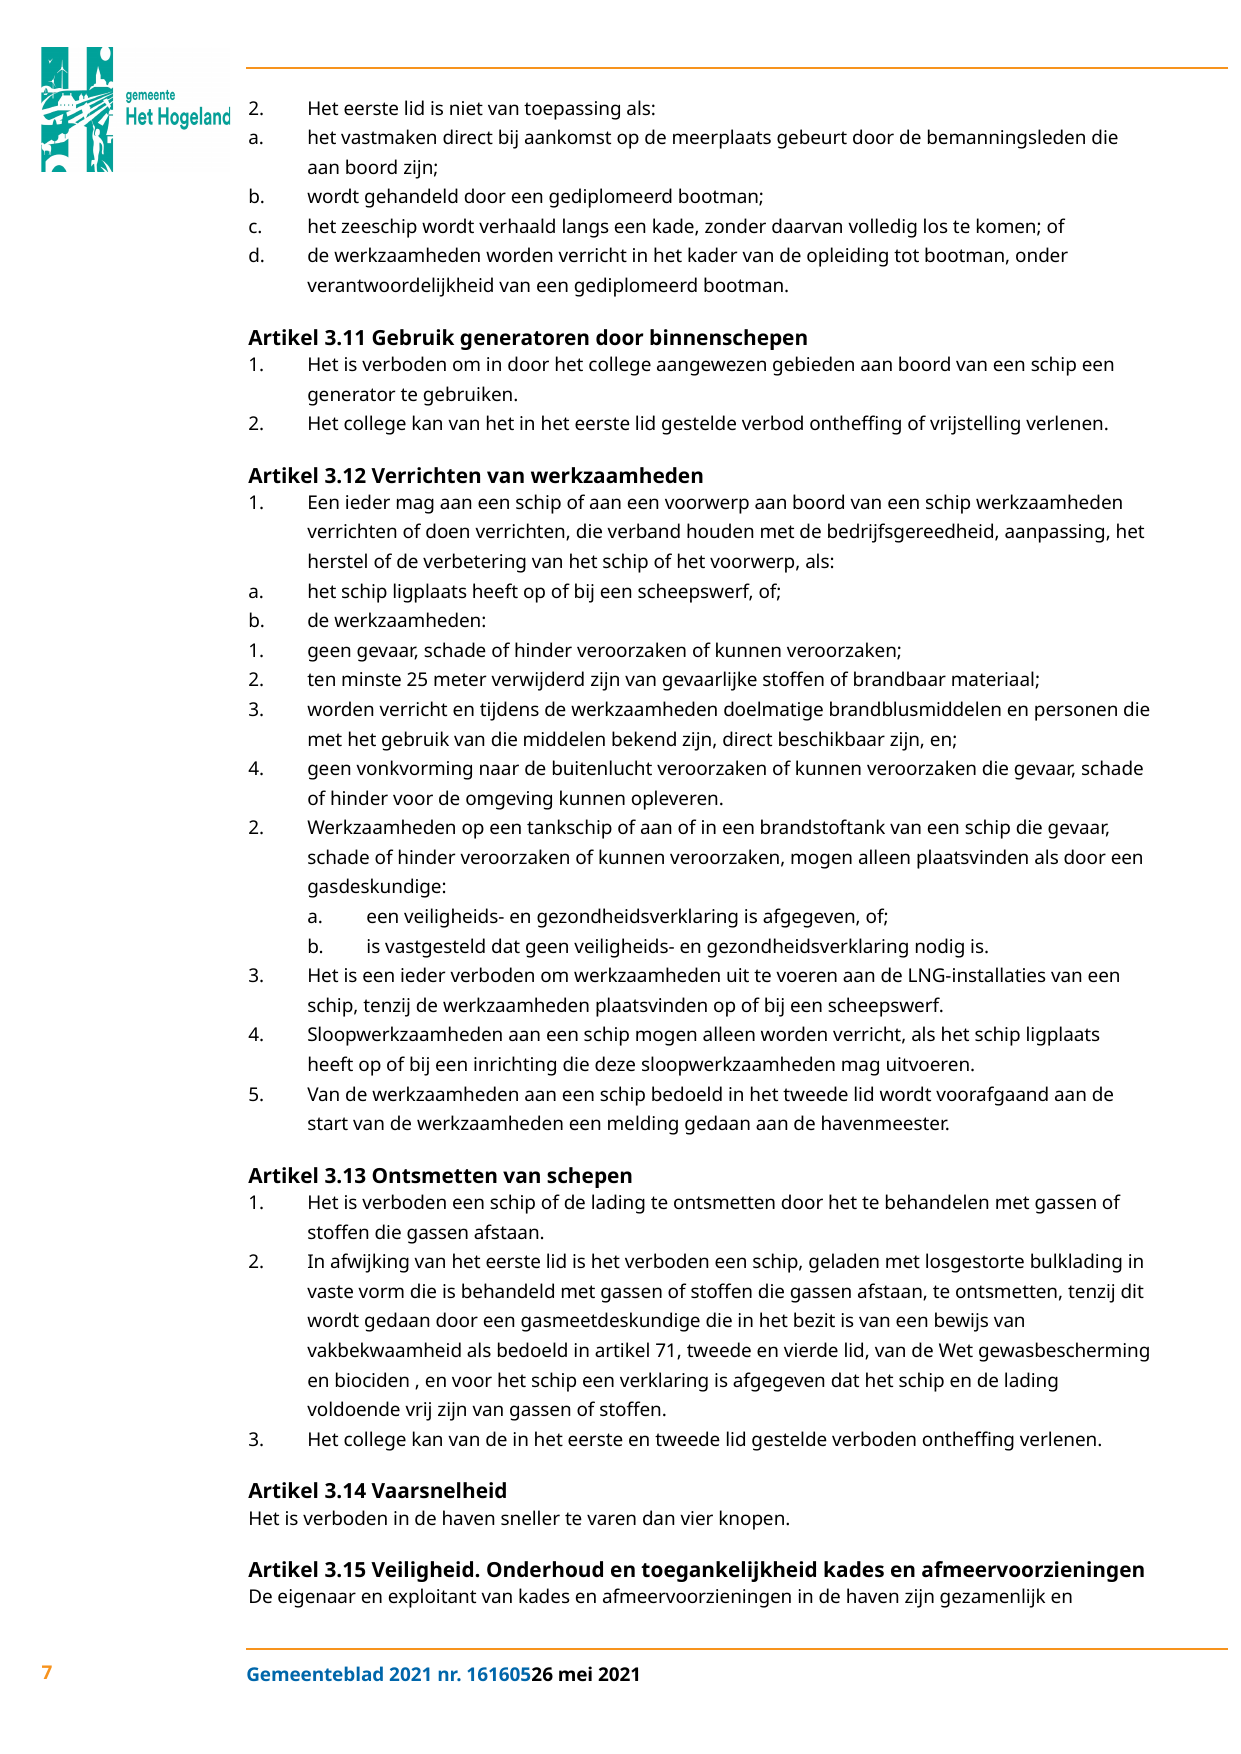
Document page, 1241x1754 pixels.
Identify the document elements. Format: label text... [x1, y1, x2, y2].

list het vastmaken direct bij aankomst op de meerplaats gebeurt door de bemanningsleden die aan boord zijn; [248, 124, 1152, 180]
text Artikel 3.13 Ontsmetten van schepen [248, 1161, 1152, 1189]
list Een ieder mag aan een schip of aan een voorwerp aan boord van een schip werkzaamheden verrichten of doen verrichten, die verband houden met de bedrijfsgereedheid, aanpassing, het herstel of de verbetering van het schip of het voorwerp, als: [248, 489, 1152, 574]
list Het college kan van het in het eerste lid gestelde verbod ontheffing of vrijstelling verlenen. [248, 410, 1152, 436]
list worden verricht en tijdens de werkzaamheden doelmatige brandblusmiddelen en personen die met het gebruik van die middelen bekend zijn, direct beschikbaar zijn, en; [248, 696, 1152, 752]
text Artikel 3.14 Vaarsnelheid [248, 1476, 1152, 1505]
picture [41, 47, 231, 172]
list het schip ligplaats heeft op of bij een scheepswerf, of; [248, 578, 1152, 604]
text Artikel 3.11 Gebruik generatoren door binnenschepen [248, 323, 1152, 351]
list Sloopwerkzaamheden aan een schip mogen alleen worden verricht, als het schip ligplaats heeft op of bij een inrichting die deze sloopwerkzaamheden mag uitvoeren. [248, 1022, 1152, 1077]
list Van de werkzaamheden aan een schip bedoeld in het tweede lid wordt voorafgaand aan de start van de werkzaamheden een melding gedaan aan de havenmeester. [248, 1081, 1152, 1136]
text Artikel 3.15 Veiligheid. Onderhoud en toegankelijkheid kades en afmeervoorzieningen [248, 1555, 1152, 1584]
list ten minste 25 meter verwijderd zijn van gevaarlijke stoffen of brandbaar materiaal; [248, 667, 1152, 692]
list de werkzaamheden: [248, 607, 1152, 633]
text Het is verboden in de haven sneller te varen dan vier knopen. [248, 1505, 1152, 1531]
list de werkzaamheden worden verricht in het kader van de opleiding tot bootman, onder verantwoordelijkheid van een gediplomeerd bootman. [248, 243, 1152, 298]
list wordt gehandeld door een gediplomeerd bootman; [248, 183, 1152, 209]
list geen vonkvorming naar de buitenlucht veroorzaken of kunnen veroorzaken die gevaar, schade of hinder voor de omgeving kunnen opleveren. [248, 755, 1152, 811]
list is vastgesteld dat geen veiligheids- en gezondheidsverklaring nodig is. [307, 933, 1152, 959]
list Het eerste lid is niet van toepassing als: [248, 95, 1152, 121]
list een veiligheids- en gezondheidsverklaring is afgegeven, of; [307, 903, 1152, 929]
text Artikel 3.12 Verrichten van werkzaamheden [248, 461, 1152, 489]
list Het is verboden om in door het college aangewezen gebieden aan boord van een schip een generator te gebruiken. [248, 351, 1152, 406]
list Het college kan van de in het eerste en tweede lid gestelde verboden ontheffing verlenen. [248, 1426, 1152, 1452]
list geen gevaar, schade of hinder veroorzaken of kunnen veroorzaken; [248, 637, 1152, 663]
text De eigenaar en exploitant van kades en afmeervoorzieningen in de haven zijn gezamenlijk en [248, 1584, 1152, 1609]
list het zeeschip wordt verhaald langs een kade, zonder daarvan volledig los te komen; of [248, 213, 1152, 239]
list Werkzaamheden op een tankschip of aan of in een brandstoftank van een schip die gevaar, schade of hinder veroorzaken of kunnen veroorzaken, mogen alleen plaatsvinden als door een gasdeskundige: [248, 814, 1152, 899]
list In afwijking van het eerste lid is het verboden een schip, geladen met losgestorte bulklading in vaste vorm die is behandeld met gassen of stoffen die gassen afstaan, te ontsmetten, tenzij dit wordt gedaan door een gasmeetdeskundige die in het bezit is van een bewijs van vakbekwaamheid als bedoeld in artikel 71, tweede en vierde lid, van de Wet gewasbescherming en biociden , en voor het schip een verklaring is afgegeven dat het schip en de lading voldoende vrij zijn van gassen of stoffen. [248, 1248, 1152, 1422]
list Het is verboden een schip of de lading te ontsmetten door het te behandelen met gassen of stoffen die gassen afstaan. [248, 1189, 1152, 1244]
list Het is een ieder verboden om werkzaamheden uit te voeren aan de LNG-installaties van een schip, tenzij de werkzaamheden plaatsvinden op of bij een scheepswerf. [248, 962, 1152, 1018]
